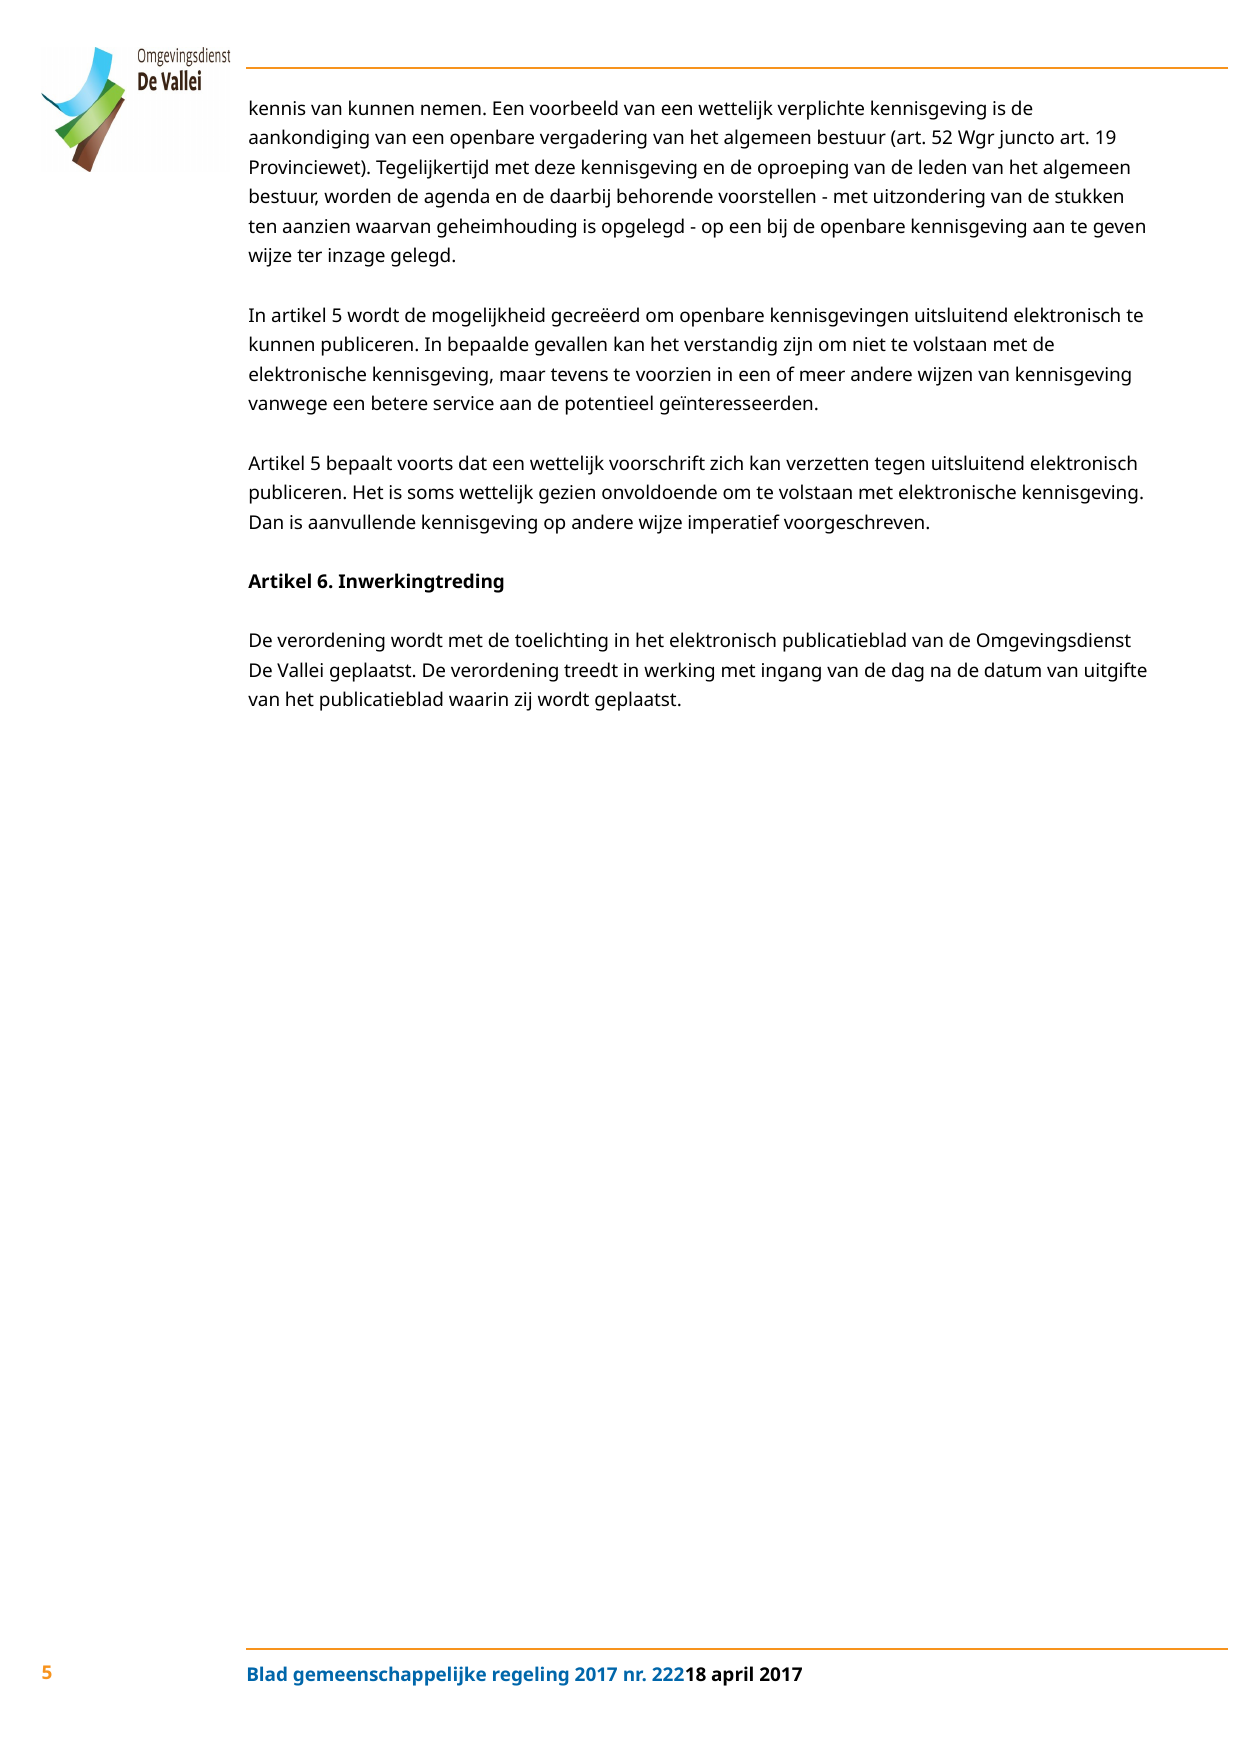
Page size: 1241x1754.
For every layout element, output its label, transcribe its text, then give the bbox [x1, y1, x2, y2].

text Artikel 6. Inwerkingtreding [248, 568, 1152, 594]
picture [41, 47, 231, 172]
text In artikel 5 wordt de mogelijkheid gecreëerd om openbare kennisgevingen uitsluitend elektronisch te kunnen publiceren. In bepaalde gevallen kan het verstandig zijn om niet te volstaan met de elektronische kennisgeving, maar tevens te voorzien in een of meer andere wijzen van kennisgeving vanwege een betere service aan de potentieel geïnteresseerden. [248, 302, 1152, 416]
text Artikel 5 bepaalt voorts dat een wettelijk voorschrift zich kan verzetten tegen uitsluitend elektronisch publiceren. Het is soms wettelijk gezien onvoldoende om te volstaan met elektronische kennisgeving. Dan is aanvullende kennisgeving op andere wijze imperatief voorgeschreven. [248, 450, 1152, 535]
text De verordening wordt met de toelichting in het elektronisch publicatieblad van de Omgevingsdienst De Vallei geplaatst. De verordening treedt in werking met ingang van de dag na de datum van uitgifte van het publicatieblad waarin zij wordt geplaatst. [248, 627, 1152, 712]
text kennis van kunnen nemen. Een voorbeeld van een wettelijk verplichte kennisgeving is de aankondiging van een openbare vergadering van het algemeen bestuur (art. 52 Wgr juncto art. 19 Provinciewet). Tegelijkertijd met deze kennisgeving en de oproeping van de leden van het algemeen bestuur, worden de agenda en de daarbij behorende voorstellen - met uitzondering van de stukken ten aanzien waarvan geheimhouding is opgelegd - op een bij de openbare kennisgeving aan te geven wijze ter inzage gelegd. [248, 95, 1152, 268]
